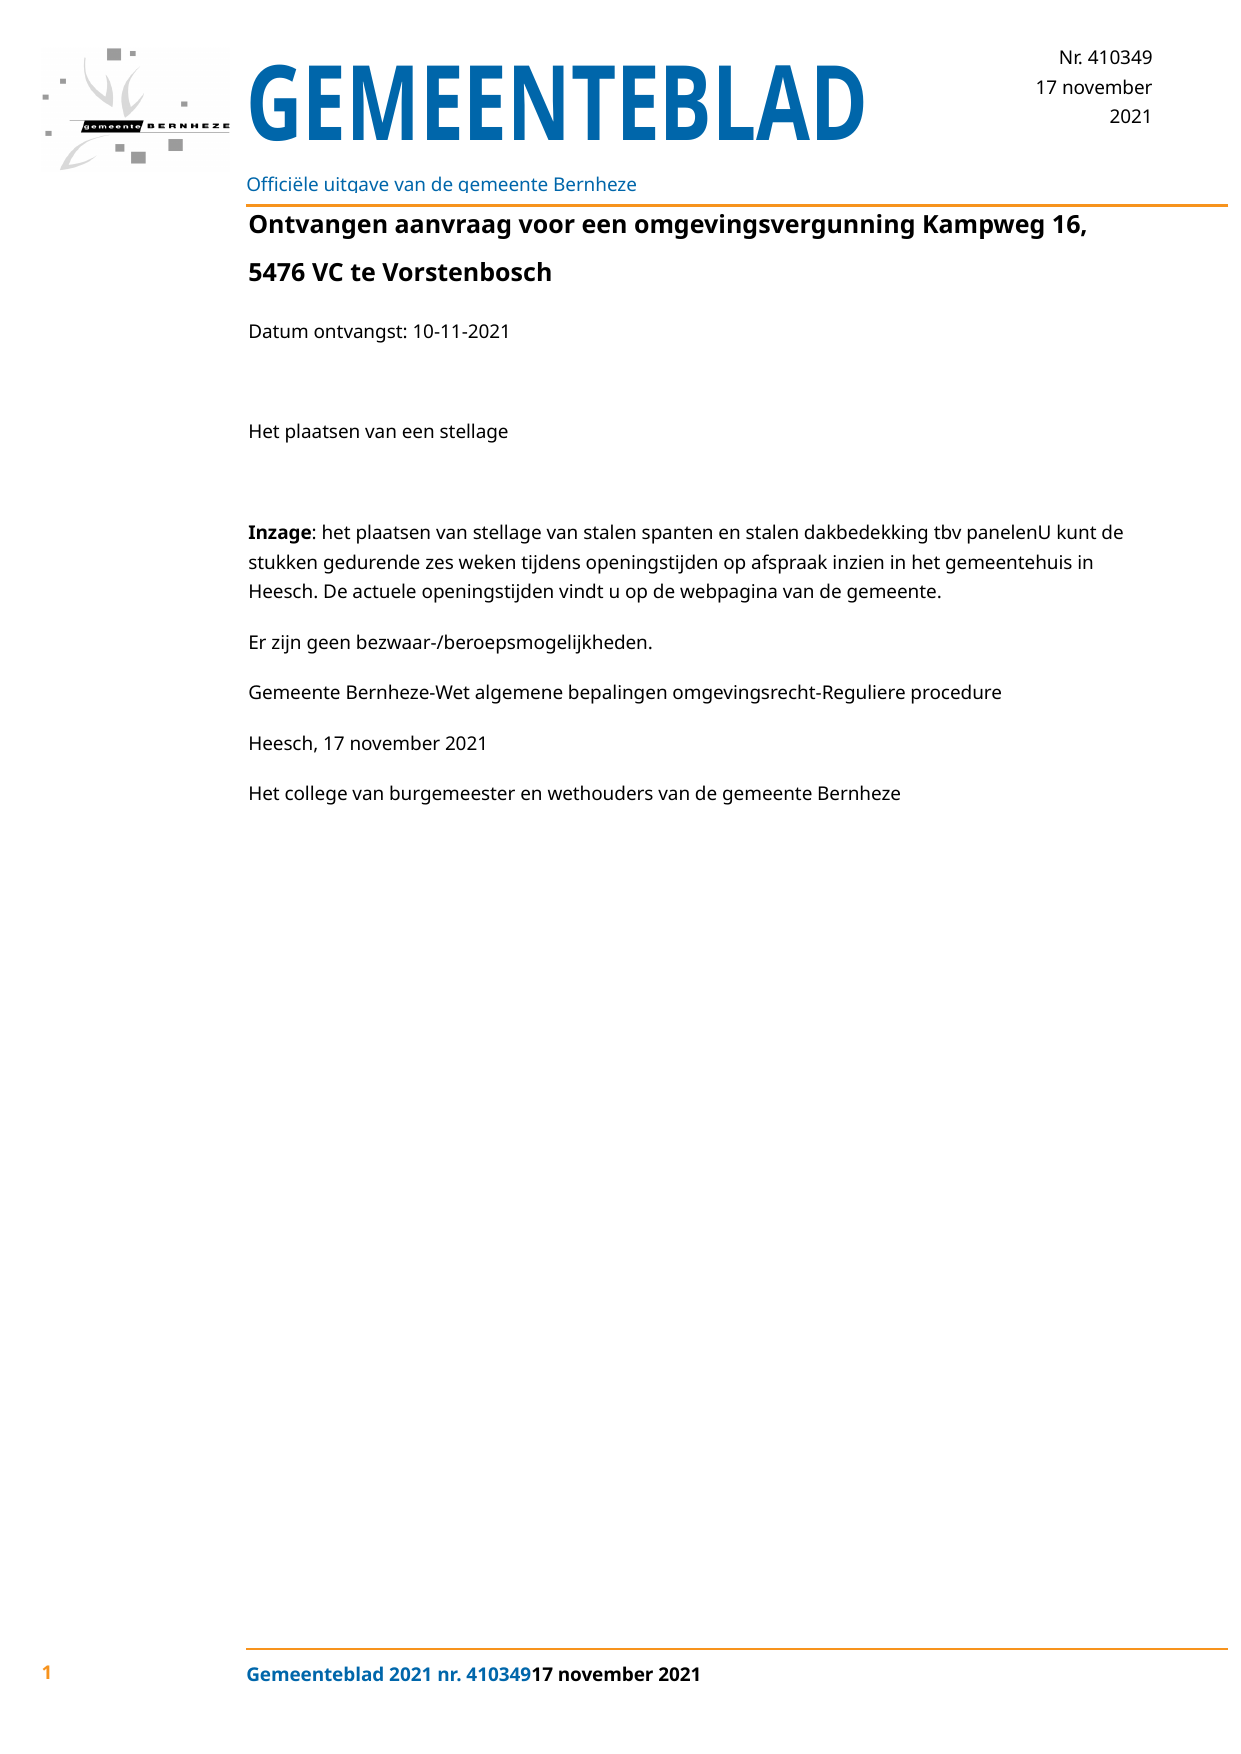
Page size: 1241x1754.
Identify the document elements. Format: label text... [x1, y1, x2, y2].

text Gemeente Bernheze-Wet algemene bepalingen omgevingsrecht-Reguliere procedure [248, 679, 1152, 705]
text Datum ontvangst: 10-11-2021 [248, 318, 1152, 344]
text Heesch, 17 november 2021 [248, 730, 1152, 756]
text Er zijn geen bezwaar-/beroepsmogelijkheden. [248, 629, 1152, 655]
picture [41, 47, 231, 172]
text Het college van burgemeester en wethouders van de gemeente Bernheze [248, 780, 1152, 806]
text Ontvangen aanvraag voor een omgevingsvergunning Kampweg 16, 5476 VC te Vorstenbosch [248, 207, 1152, 288]
text Inzage: het plaatsen van stellage van stalen spanten en stalen dakbedekking tbv panelenU kunt de stukken gedurende zes weken tijdens openingstijden op afspraak inzien in het gemeentehuis in Heesch. De actuele openingstijden vindt u op de webpagina van de gemeente. [248, 519, 1152, 604]
text Het plaatsen van een stellage [248, 419, 1152, 444]
